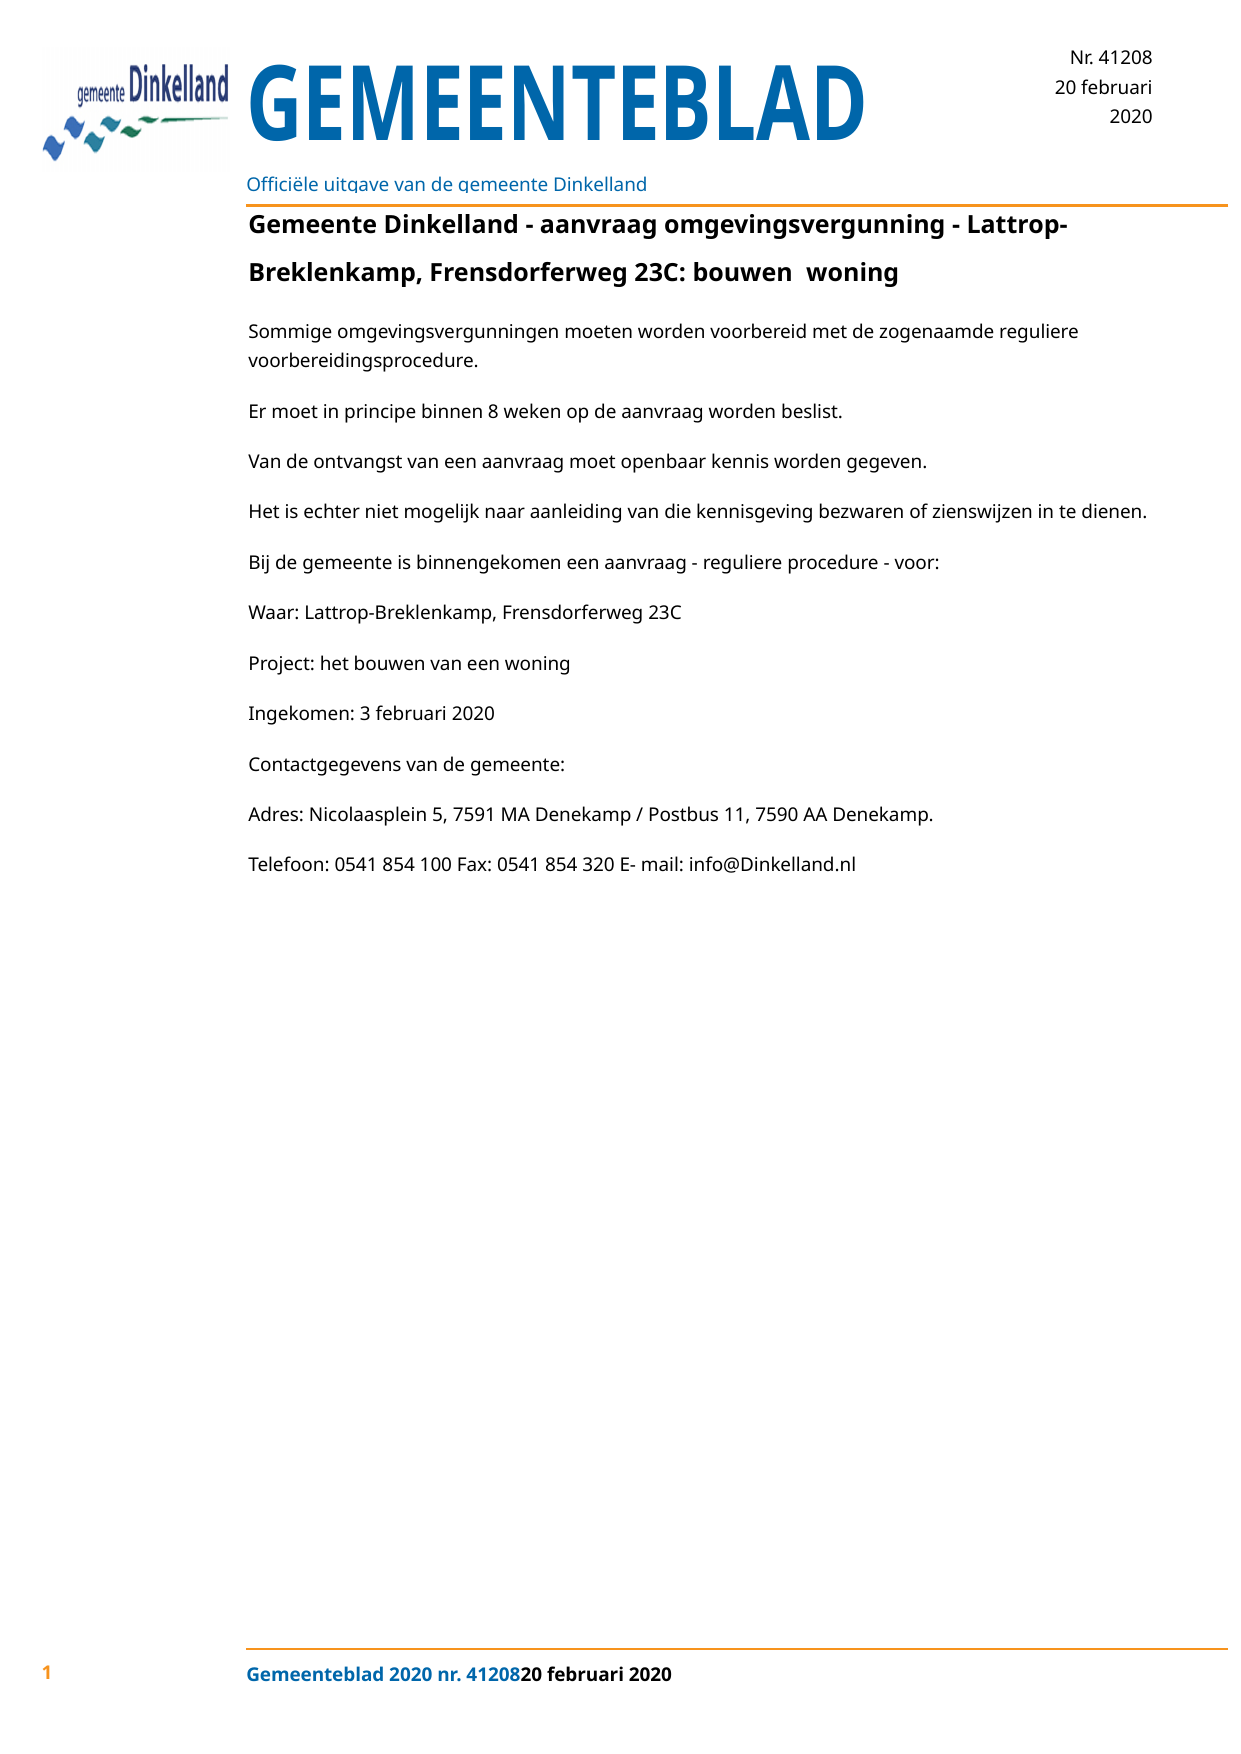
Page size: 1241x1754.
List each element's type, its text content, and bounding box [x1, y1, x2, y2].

text Bij de gemeente is binnengekomen een aanvraag - reguliere procedure - voor: [248, 549, 1152, 575]
text Contactgegevens van de gemeente: [248, 751, 1152, 777]
text Project: het bouwen van een woning [248, 650, 1152, 676]
text Waar: Lattrop-Breklenkamp, Frensdorferweg 23C [248, 599, 1152, 625]
text Het is echter niet mogelijk naar aanleiding van die kennisgeving bezwaren of zienswijzen in te dienen. [248, 499, 1152, 524]
text Er moet in principe binnen 8 weken op de aanvraag worden beslist. [248, 398, 1152, 424]
text Telefoon: 0541 854 100 Fax: 0541 854 320 E- mail: info@Dinkelland.nl [248, 852, 1152, 877]
text Adres: Nicolaasplein 5, 7591 MA Denekamp / Postbus 11, 7590 AA Denekamp. [248, 801, 1152, 827]
text Ingekomen: 3 februari 2020 [248, 700, 1152, 726]
text Gemeente Dinkelland - aanvraag omgevingsvergunning - Lattrop-Breklenkamp, Frensdorferweg 23C: bouwen woning [248, 207, 1152, 288]
text Van de ontvangst van een aanvraag moet openbaar kennis worden gegeven. [248, 448, 1152, 474]
picture [41, 47, 231, 172]
text Sommige omgevingsvergunningen moeten worden voorbereid met de zogenaamde reguliere voorbereidingsprocedure. [248, 318, 1152, 373]
